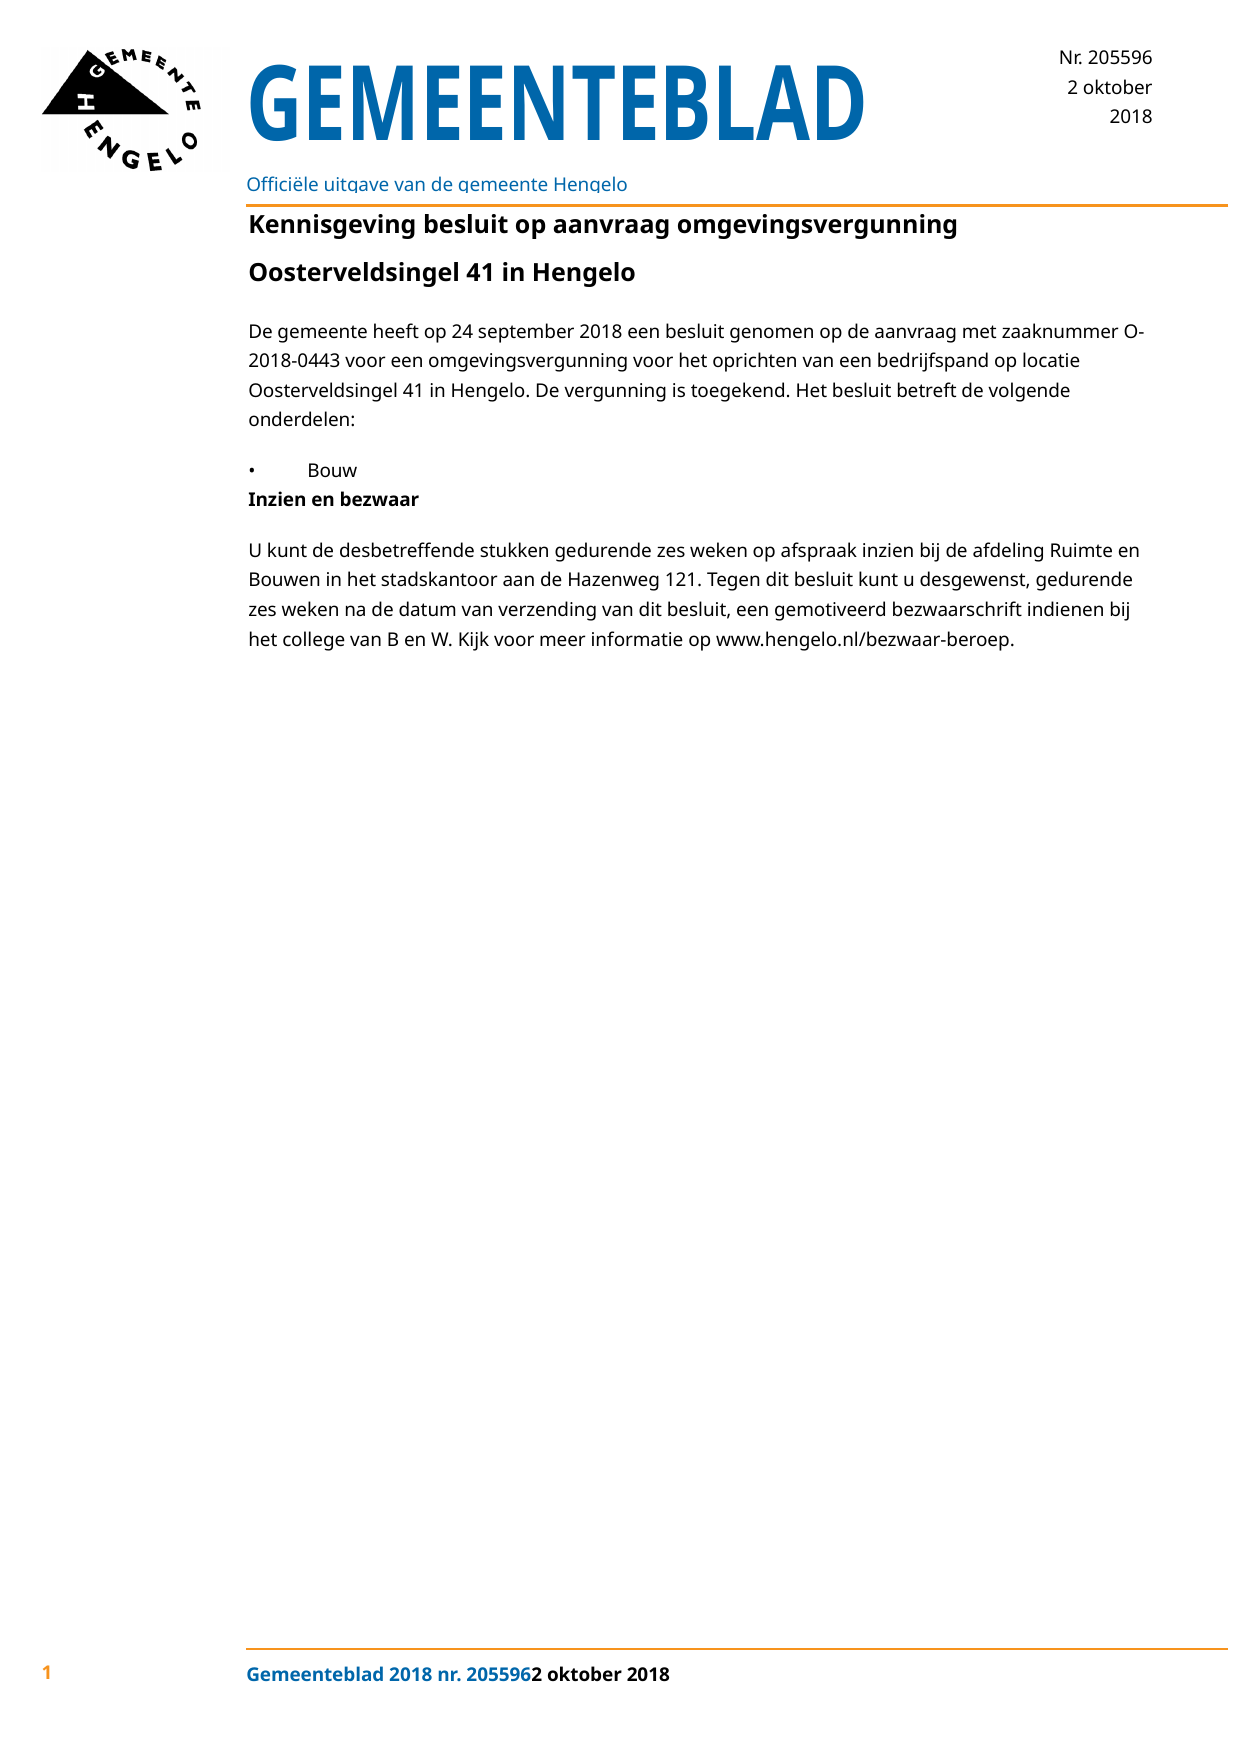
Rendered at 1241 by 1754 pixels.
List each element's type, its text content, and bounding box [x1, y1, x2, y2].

text De gemeente heeft op 24 september 2018 een besluit genomen op de aanvraag met zaaknummer O-2018-0443 voor een omgevingsvergunning voor het oprichten van een bedrijfspand op locatie Oosterveldsingel 41 in Hengelo. De vergunning is toegekend. Het besluit betreft de volgende onderdelen: [248, 318, 1152, 432]
list Bouw [248, 457, 1152, 483]
text Inzien en bezwaar [248, 487, 1152, 512]
picture [41, 47, 231, 172]
text U kunt de desbetreffende stukken gedurende zes weken op afspraak inzien bij de afdeling Ruimte en Bouwen in het stadskantoor aan de Hazenweg 121. Tegen dit besluit kunt u desgewenst, gedurende zes weken na de datum van verzending van dit besluit, een gemotiveerd bezwaarschrift indienen bij het college van B en W. Kijk voor meer informatie op www.hengelo.nl/bezwaar-beroep. [248, 537, 1152, 652]
text Kennisgeving besluit op aanvraag omgevingsvergunning Oosterveldsingel 41 in Hengelo [248, 207, 1152, 288]
